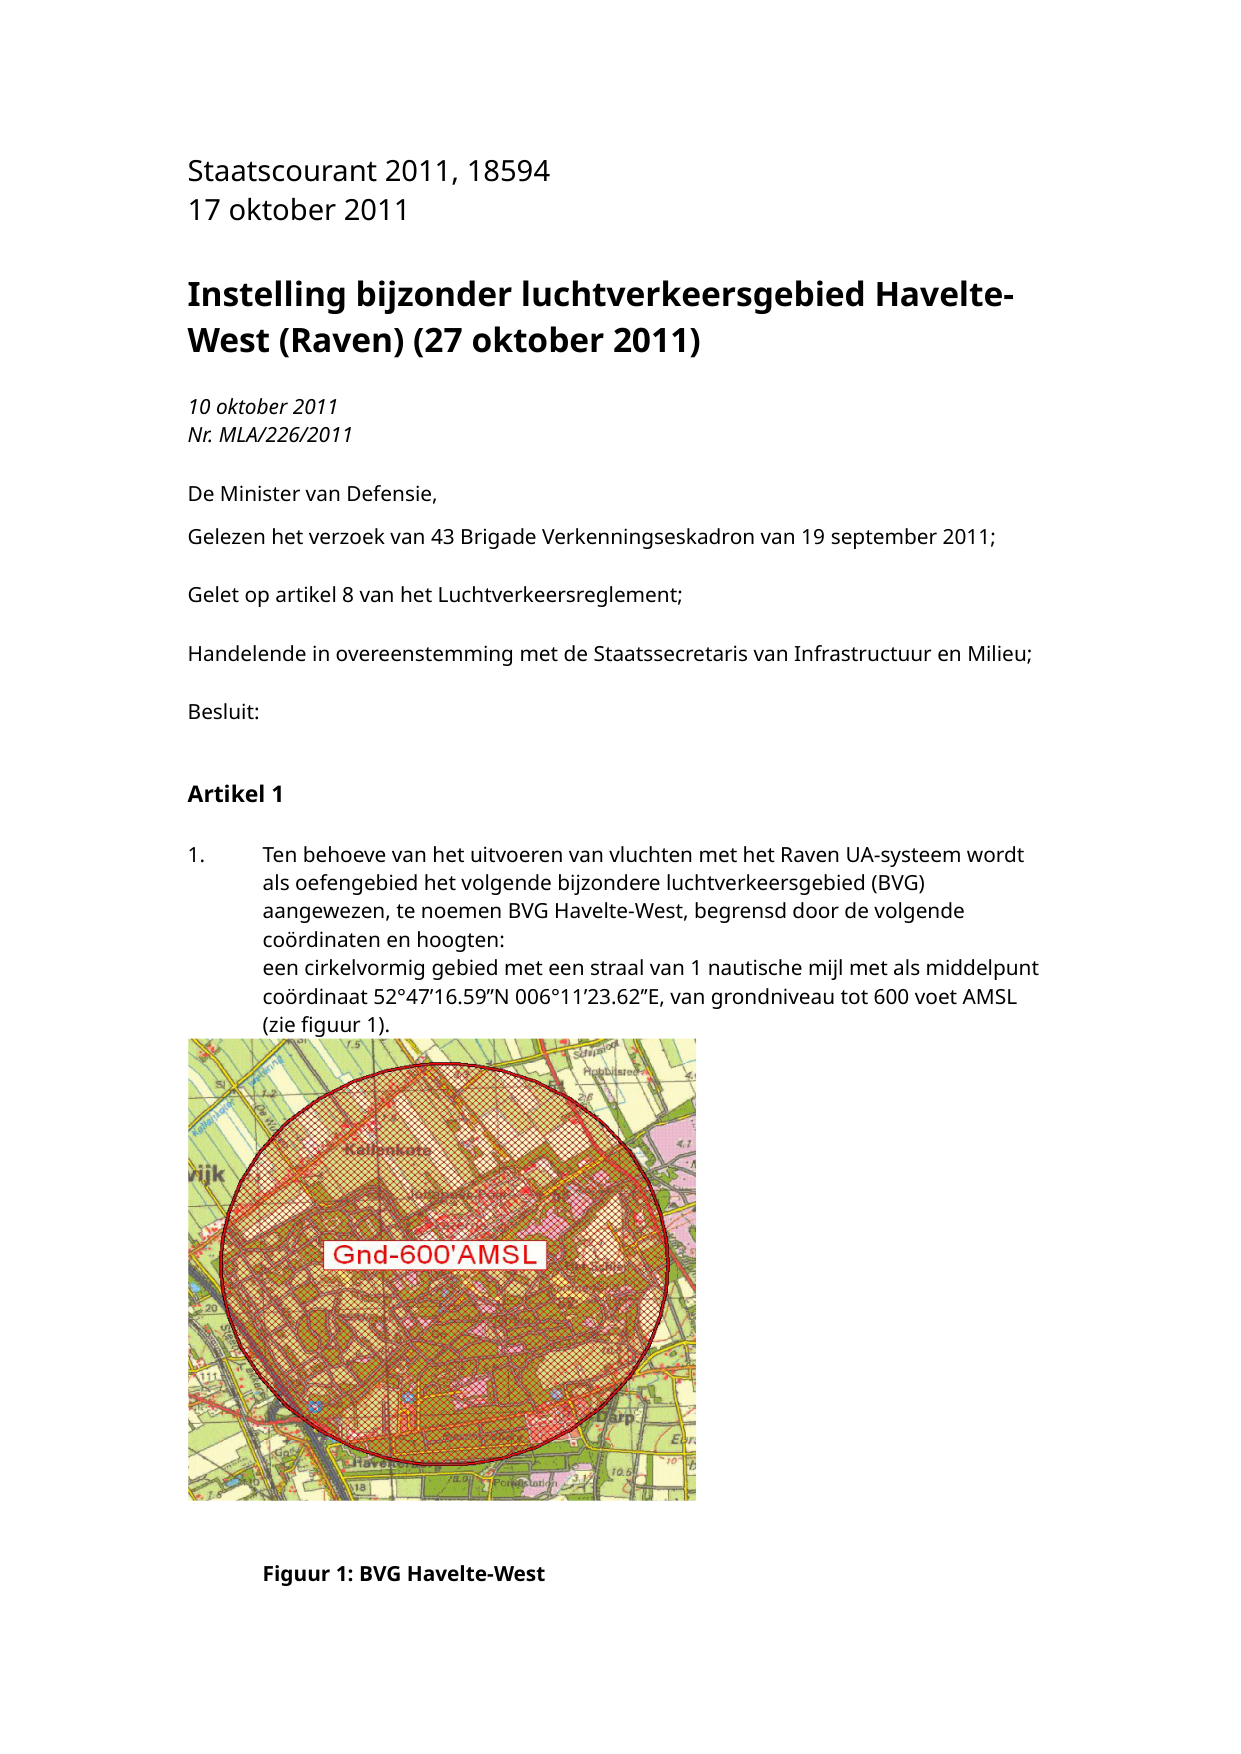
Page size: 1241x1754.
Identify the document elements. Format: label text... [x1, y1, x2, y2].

text 10 oktober 2011 [187, 392, 1053, 420]
text De Minister van Defensie, [187, 479, 1053, 507]
text Besluit: [187, 697, 1053, 726]
text Gelet op artikel 8 van het Luchtverkeersreglement; [187, 581, 1053, 609]
picture [187, 1038, 697, 1501]
subtitle Artikel 1 [187, 778, 1053, 810]
text Handelende in overeenstemming met de Staatssecretaris van Infrastructuur en Milieu; [187, 639, 1053, 667]
subtitle Instelling bijzonder luchtverkeersgebied Havelte-West (Raven) (27 oktober 2011) [187, 271, 1053, 362]
list een cirkelvormig gebied met een straal van 1 nautische mijl met als middelpunt coördinaat 52°47’16.59’’N 006°11’23.62’’E, van grondniveau tot 600 voet AMSL (zie figuur 1). [187, 953, 1053, 1039]
text Staatscourant 2011, 18594 [187, 150, 1053, 190]
text Gelezen het verzoek van 43 Brigade Verkenningseskadron van 19 september 2011; [187, 522, 1053, 551]
text 17 oktober 2011 [187, 190, 1053, 229]
list Figuur 1: BVG Havelte-West [187, 1559, 1053, 1587]
list Ten behoeve van het uitvoeren van vluchten met het Raven UA-systeem wordt als oefengebied het volgende bijzondere luchtverkeersgebied (BVG) aangewezen, te noemen BVG Havelte-West, begrensd door de volgende coördinaten en hoogten: [187, 840, 1053, 953]
text Nr. MLA/226/2011 [187, 420, 1053, 449]
